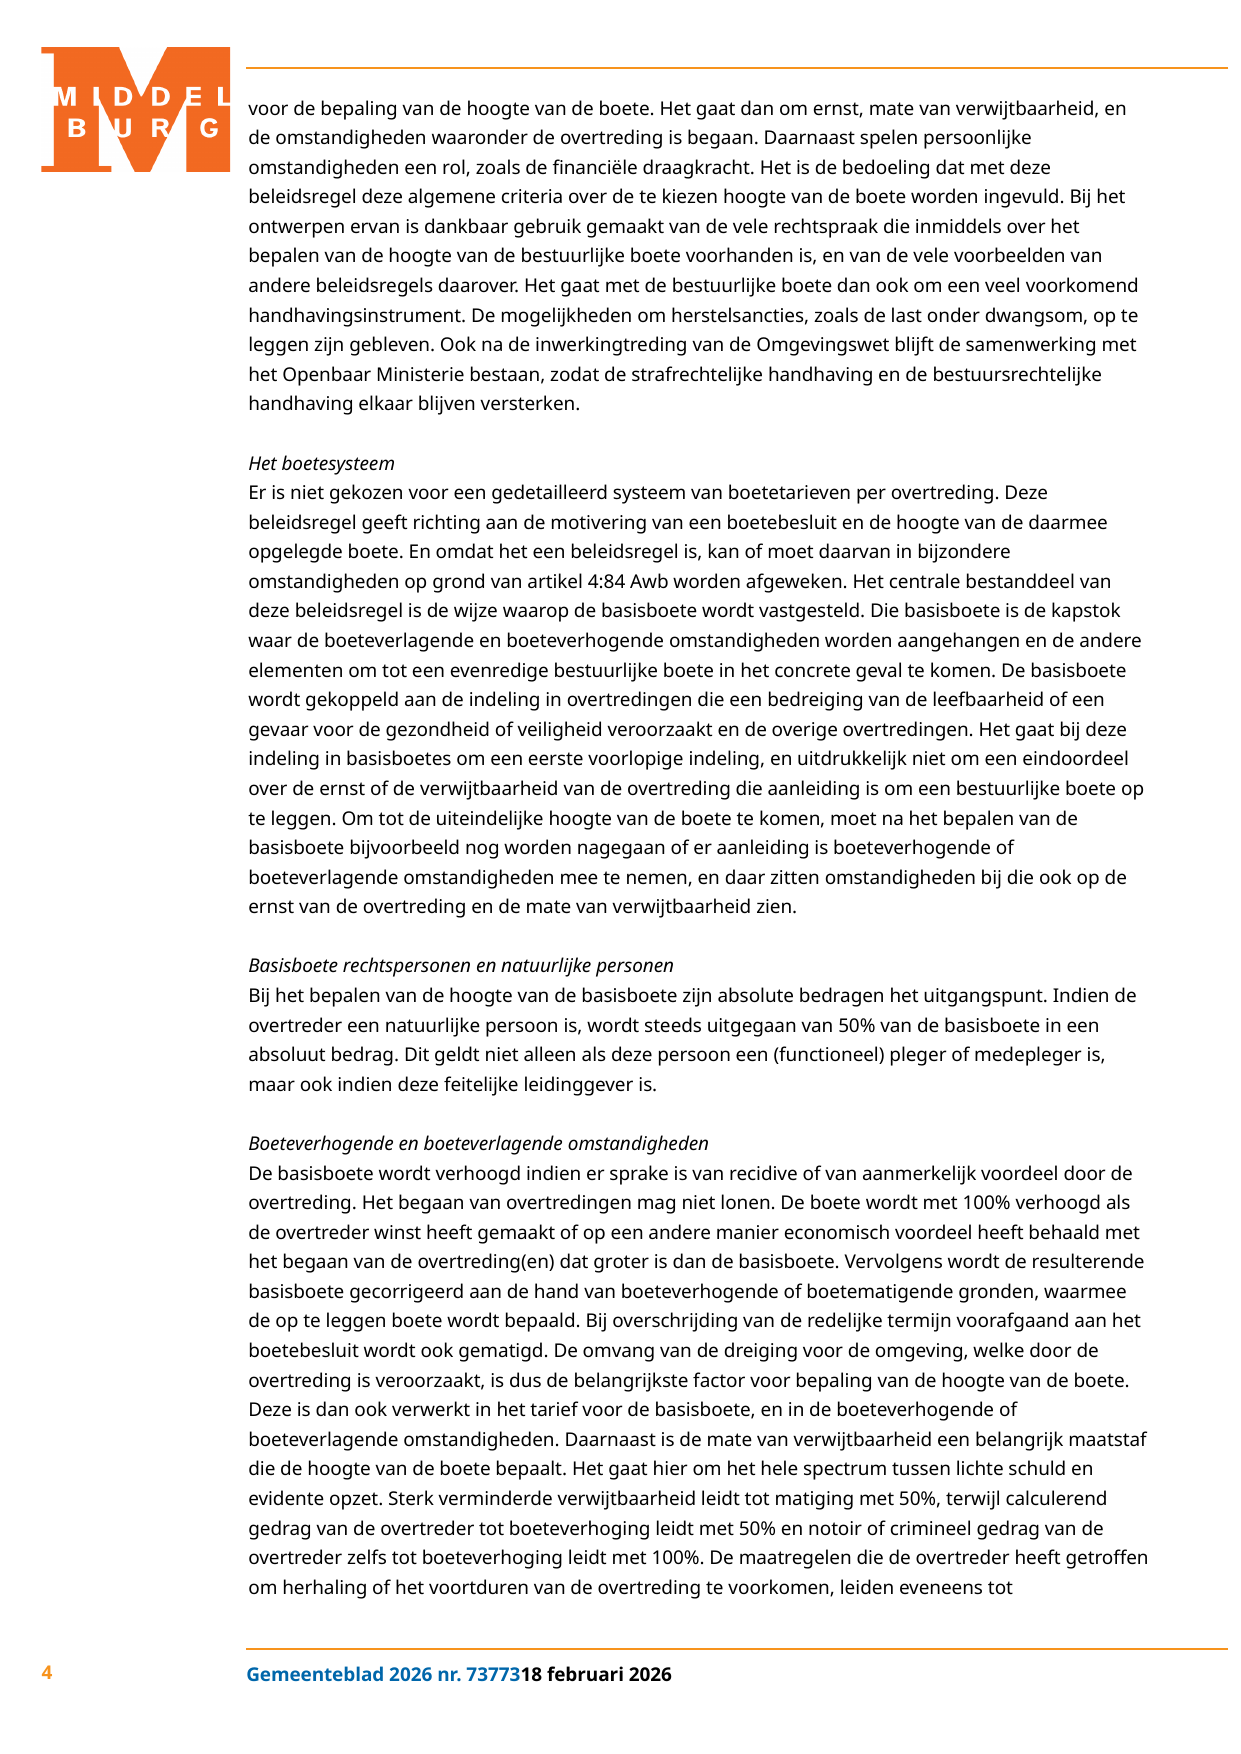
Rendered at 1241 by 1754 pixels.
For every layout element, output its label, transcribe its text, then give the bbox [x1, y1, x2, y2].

text Het boetesysteem [248, 450, 1152, 476]
text Er is niet gekozen voor een gedetailleerd systeem van boetetarieven per overtreding. Deze beleidsregel geeft richting aan de motivering van een boetebesluit en de hoogte van de daarmee opgelegde boete. En omdat het een beleidsregel is, kan of moet daarvan in bijzondere omstandigheden op grond van artikel 4:84 Awb worden afgeweken. Het centrale bestanddeel van deze beleidsregel is de wijze waarop de basisboete wordt vastgesteld. Die basisboete is de kapstok waar de boeteverlagende en boeteverhogende omstandigheden worden aangehangen en de andere elementen om tot een evenredige bestuurlijke boete in het concrete geval te komen. De basisboete wordt gekoppeld aan de indeling in overtredingen die een bedreiging van de leefbaarheid of een gevaar voor de gezondheid of veiligheid veroorzaakt en de overige overtredingen. Het gaat bij deze indeling in basisboetes om een eerste voorlopige indeling, en uitdrukkelijk niet om een eindoordeel over de ernst of de verwijtbaarheid van de overtreding die aanleiding is om een bestuurlijke boete op te leggen. Om tot de uiteindelijke hoogte van de boete te komen, moet na het bepalen van de basisboete bijvoorbeeld nog worden nagegaan of er aanleiding is boeteverhogende of boeteverlagende omstandigheden mee te nemen, en daar zitten omstandigheden bij die ook op de ernst van de overtreding en de mate van verwijtbaarheid zien. [248, 479, 1152, 919]
text Bij het bepalen van de hoogte van de basisboete zijn absolute bedragen het uitgangspunt. Indien de overtreder een natuurlijke persoon is, wordt steeds uitgegaan van 50% van de basisboete in een absoluut bedrag. Dit geldt niet alleen als deze persoon een (functioneel) pleger of medepleger is, maar ook indien deze feitelijke leidinggever is. [248, 982, 1152, 1097]
text Boeteverhogende en boeteverlagende omstandigheden [248, 1130, 1152, 1156]
picture [41, 47, 231, 172]
text De basisboete wordt verhoogd indien er sprake is van recidive of van aanmerkelijk voordeel door de overtreding. Het begaan van overtredingen mag niet lonen. De boete wordt met 100% verhoogd als de overtreder winst heeft gemaakt of op een andere manier economisch voordeel heeft behaald met het begaan van de overtreding(en) dat groter is dan de basisboete. Vervolgens wordt de resulterende basisboete gecorrigeerd aan de hand van boeteverhogende of boetematigende gronden, waarmee de op te leggen boete wordt bepaald. Bij overschrijding van de redelijke termijn voorafgaand aan het boetebesluit wordt ook gematigd. De omvang van de dreiging voor de omgeving, welke door de overtreding is veroorzaakt, is dus de belangrijkste factor voor bepaling van de hoogte van de boete. Deze is dan ook verwerkt in het tarief voor de basisboete, en in de boeteverhogende of boeteverlagende omstandigheden. Daarnaast is de mate van verwijtbaarheid een belangrijk maatstaf die de hoogte van de boete bepaalt. Het gaat hier om het hele spectrum tussen lichte schuld en evidente opzet. Sterk verminderde verwijtbaarheid leidt tot matiging met 50%, terwijl calculerend gedrag van de overtreder tot boeteverhoging leidt met 50% en notoir of crimineel gedrag van de overtreder zelfs tot boeteverhoging leidt met 100%. De maatregelen die de overtreder heeft getroffen om herhaling of het voortduren van de overtreding te voorkomen, leiden eveneens tot [248, 1160, 1152, 1600]
text voor de bepaling van de hoogte van de boete. Het gaat dan om ernst, mate van verwijtbaarheid, en de omstandigheden waaronder de overtreding is begaan. Daarnaast spelen persoonlijke omstandigheden een rol, zoals de financiële draagkracht. Het is de bedoeling dat met deze beleidsregel deze algemene criteria over de te kiezen hoogte van de boete worden ingevuld. Bij het ontwerpen ervan is dankbaar gebruik gemaakt van de vele rechtspraak die inmiddels over het bepalen van de hoogte van de bestuurlijke boete voorhanden is, en van de vele voorbeelden van andere beleidsregels daarover. Het gaat met de bestuurlijke boete dan ook om een veel voorkomend handhavingsinstrument. De mogelijkheden om herstelsancties, zoals de last onder dwangsom, op te leggen zijn gebleven. Ook na de inwerkingtreding van de Omgevingswet blijft de samenwerking met het Openbaar Ministerie bestaan, zodat de strafrechtelijke handhaving en de bestuursrechtelijke handhaving elkaar blijven versterken. [248, 95, 1152, 416]
text Basisboete rechtspersonen en natuurlijke personen [248, 953, 1152, 978]
